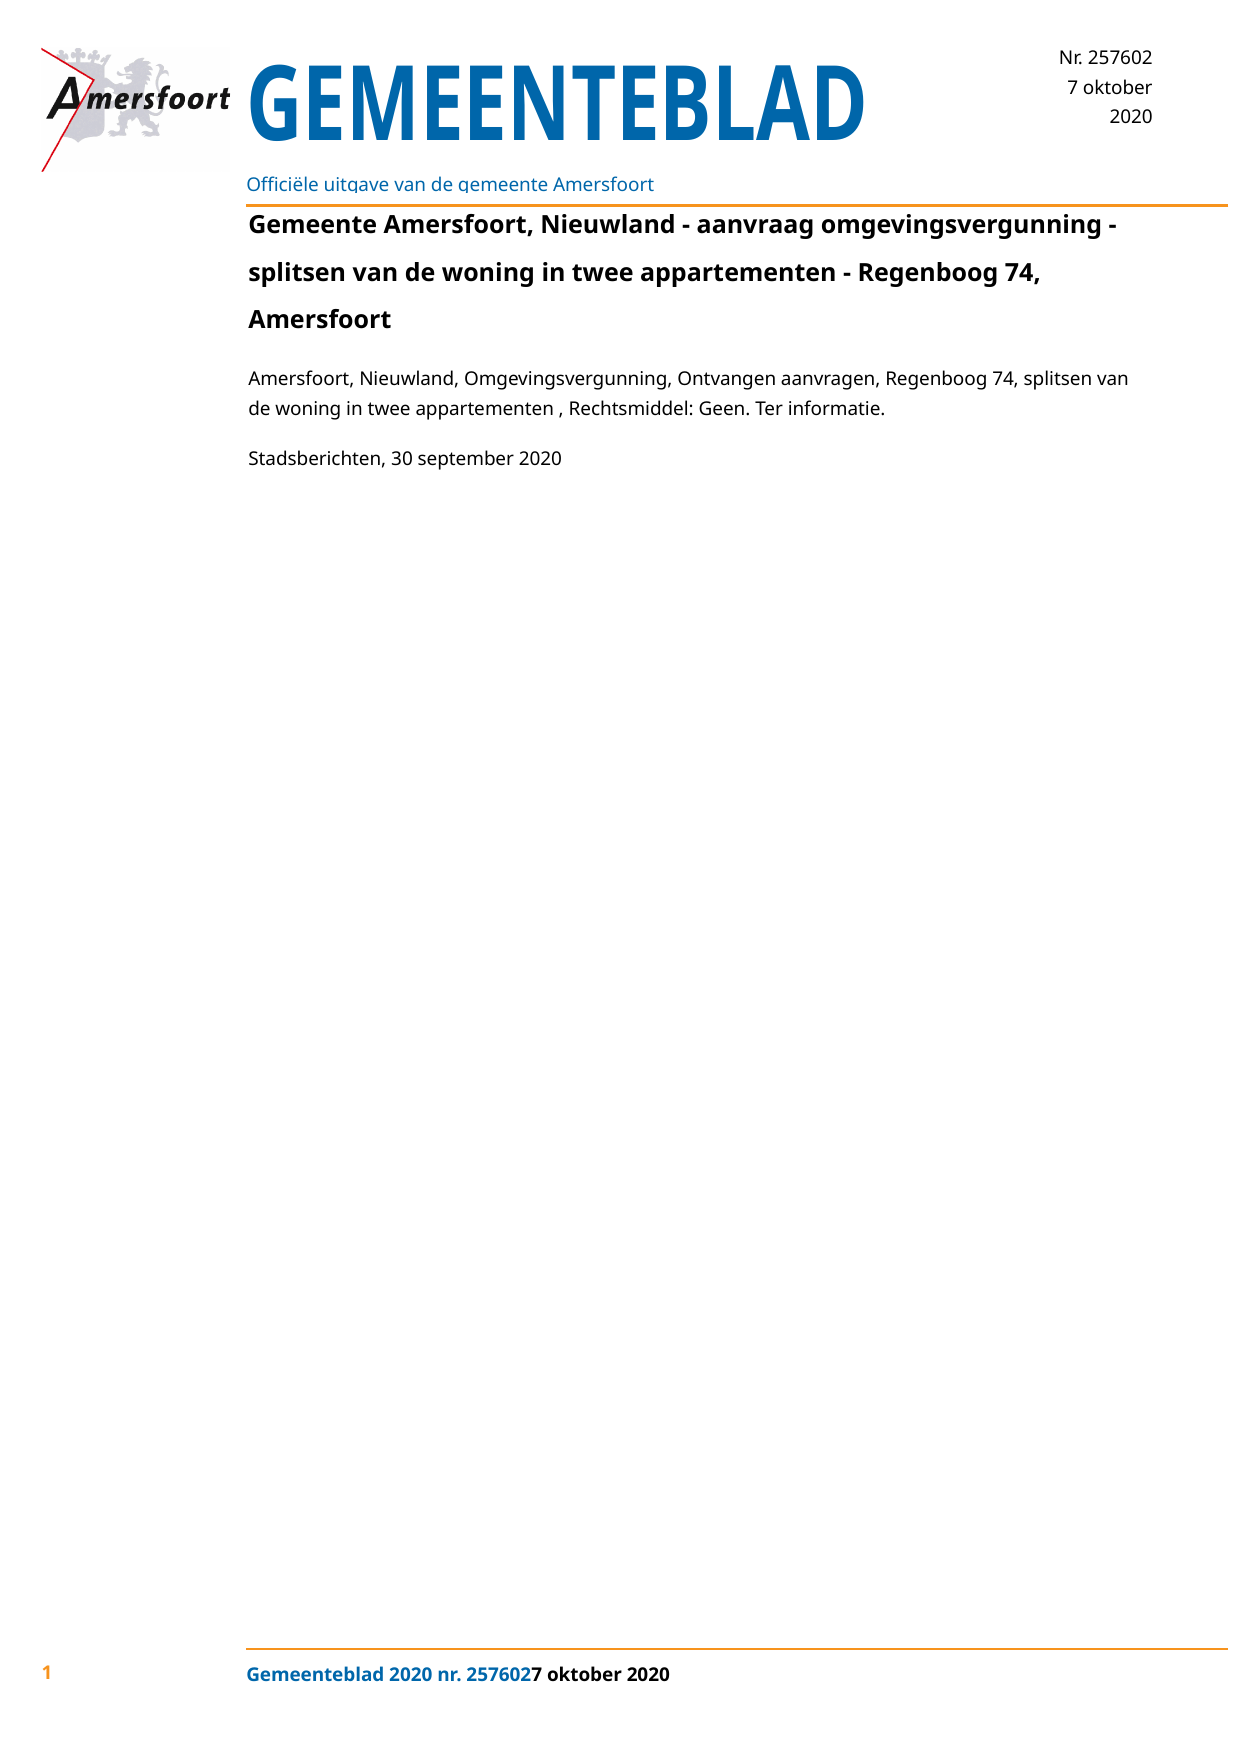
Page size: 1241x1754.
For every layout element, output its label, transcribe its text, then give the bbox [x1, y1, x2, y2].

picture [41, 47, 231, 172]
text Stadsberichten, 30 september 2020 [248, 446, 1152, 471]
text Gemeente Amersfoort, Nieuwland - aanvraag omgevingsvergunning - splitsen van de woning in twee appartementen - Regenboog 74, Amersfoort [248, 207, 1152, 336]
text Amersfoort, Nieuwland, Omgevingsvergunning, Ontvangen aanvragen, Regenboog 74, splitsen van de woning in twee appartementen , Rechtsmiddel: Geen. Ter informatie. [248, 366, 1152, 421]
